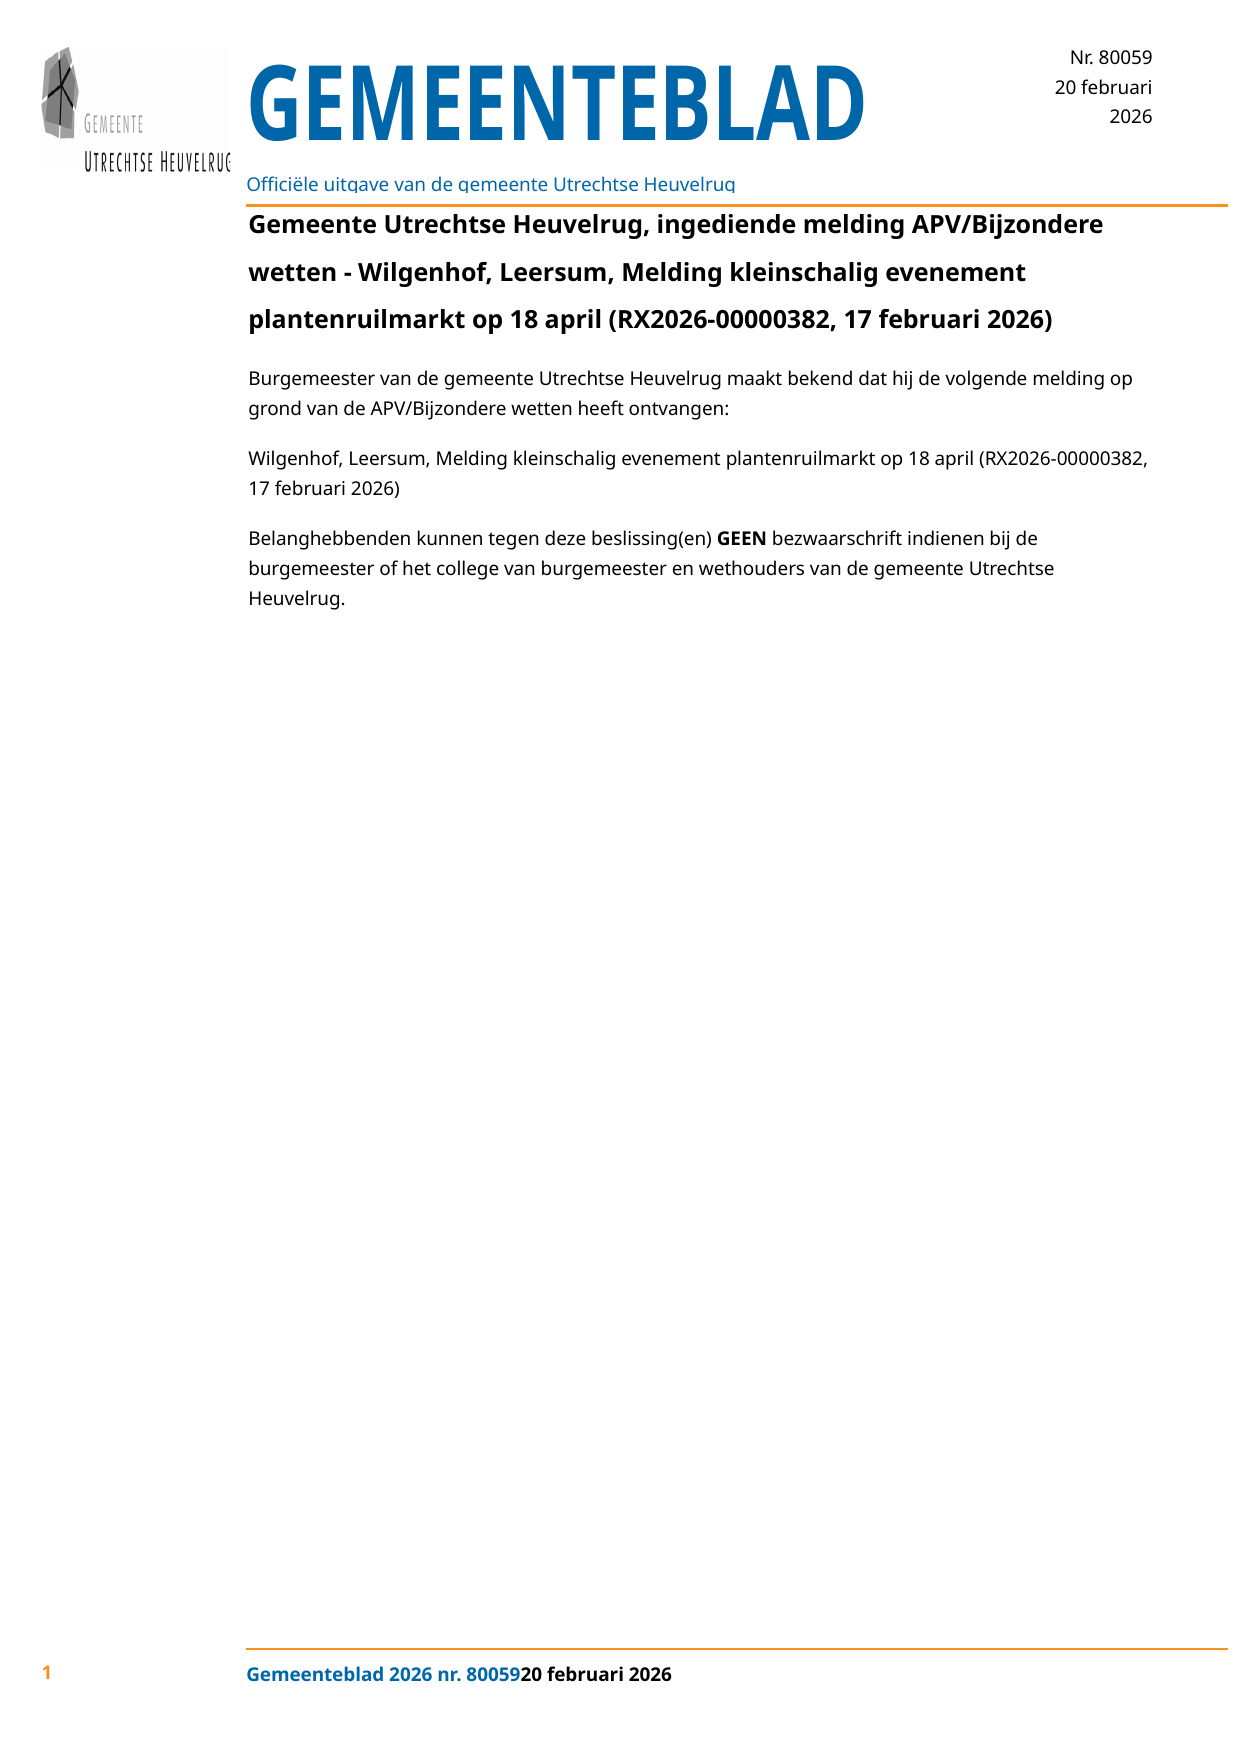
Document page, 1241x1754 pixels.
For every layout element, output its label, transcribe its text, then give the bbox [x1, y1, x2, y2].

text Burgemeester van de gemeente Utrechtse Heuvelrug maakt bekend dat hij de volgende melding op grond van de APV/Bijzondere wetten heeft ontvangen: [248, 366, 1152, 421]
text Belanghebbenden kunnen tegen deze beslissing(en) GEEN bezwaarschrift indienen bij de burgemeester of het college van burgemeester en wethouders van de gemeente Utrechtse Heuvelrug. [248, 526, 1152, 610]
text Gemeente Utrechtse Heuvelrug, ingediende melding APV/Bijzondere wetten - Wilgenhof, Leersum, Melding kleinschalig evenement plantenruilmarkt op 18 april (RX2026-00000382, 17 februari 2026) [248, 207, 1152, 336]
picture [41, 47, 231, 172]
text Wilgenhof, Leersum, Melding kleinschalig evenement plantenruilmarkt op 18 april (RX2026-00000382, 17 februari 2026) [248, 446, 1152, 501]
